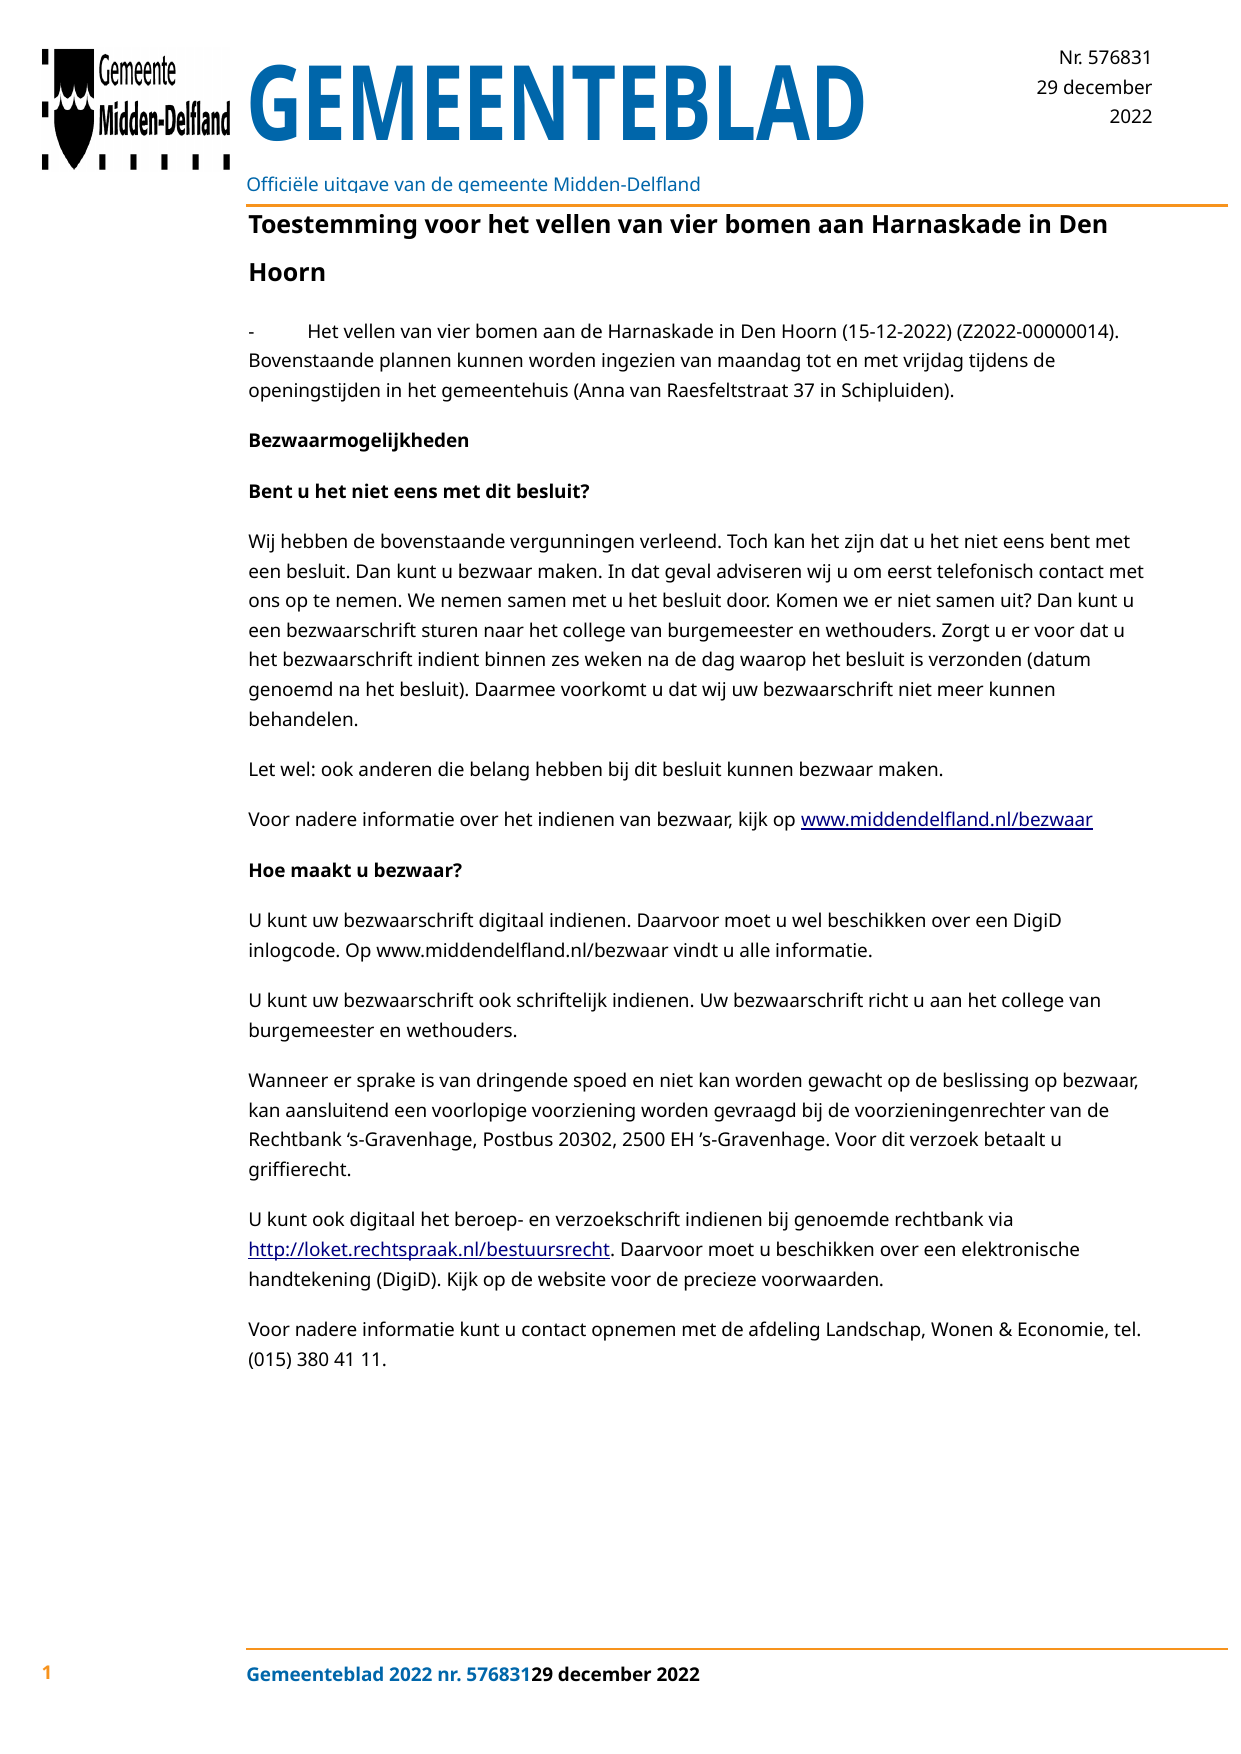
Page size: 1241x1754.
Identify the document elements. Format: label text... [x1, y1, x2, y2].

text Toestemming voor het vellen van vier bomen aan Harnaskade in Den Hoorn [248, 207, 1152, 288]
text U kunt uw bezwaarschrift ook schriftelijk indienen. Uw bezwaarschrift richt u aan het college van burgemeester en wethouders. [248, 987, 1152, 1043]
text Voor nadere informatie over het indienen van bezwaar, kijk op www.middendelfland.nl/bezwaar [248, 807, 1152, 832]
text Let wel: ook anderen die belang hebben bij dit besluit kunnen bezwaar maken. [248, 756, 1152, 782]
picture [41, 47, 231, 172]
text U kunt uw bezwaarschrift digitaal indienen. Daarvoor moet u wel beschikken over een DigiD inlogcode. Op www.middendelfland.nl/bezwaar vindt u alle informatie. [248, 907, 1152, 963]
text U kunt ook digitaal het beroep- en verzoekschrift indienen bij genoemde rechtbank via http://loket.rechtspraak.nl/bestuursrecht. Daarvoor moet u beschikken over een elektronische handtekening (DigiD). Kijk op de website voor de precieze voorwaarden. [248, 1207, 1152, 1292]
list Het vellen van vier bomen aan de Harnaskade in Den Hoorn (15-12-2022) (Z2022-00000014). [248, 318, 1152, 344]
text Bent u het niet eens met dit besluit? [248, 478, 1152, 504]
text Bovenstaande plannen kunnen worden ingezien van maandag tot en met vrijdag tijdens de openingstijden in het gemeentehuis (Anna van Raesfeltstraat 37 in Schipluiden). [248, 347, 1152, 403]
text Wanneer er sprake is van dringende spoed en niet kan worden gewacht op de beslissing op bezwaar, kan aansluitend een voorlopige voorziening worden gevraagd bij de voorzieningenrechter van de Rechtbank ‘s-Gravenhage, Postbus 20302, 2500 EH ’s-Gravenhage. Voor dit verzoek betaalt u griffierecht. [248, 1067, 1152, 1182]
text Wij hebben de bovenstaande vergunningen verleend. Toch kan het zijn dat u het niet eens bent met een besluit. Dan kunt u bezwaar maken. In dat geval adviseren wij u om eerst telefonisch contact met ons op te nemen. We nemen samen met u het besluit door. Komen we er niet samen uit? Dan kunt u een bezwaarschrift sturen naar het college van burgemeester en wethouders. Zorgt u er voor dat u het bezwaarschrift indient binnen zes weken na de dag waarop het besluit is verzonden (datum genoemd na het besluit). Daarmee voorkomt u dat wij uw bezwaarschrift niet meer kunnen behandelen. [248, 528, 1152, 732]
text Hoe maakt u bezwaar? [248, 857, 1152, 883]
text Voor nadere informatie kunt u contact opnemen met de afdeling Landschap, Wonen & Economie, tel. (015) 380 41 11. [248, 1316, 1152, 1372]
text Bezwaarmogelijkheden [248, 427, 1152, 453]
